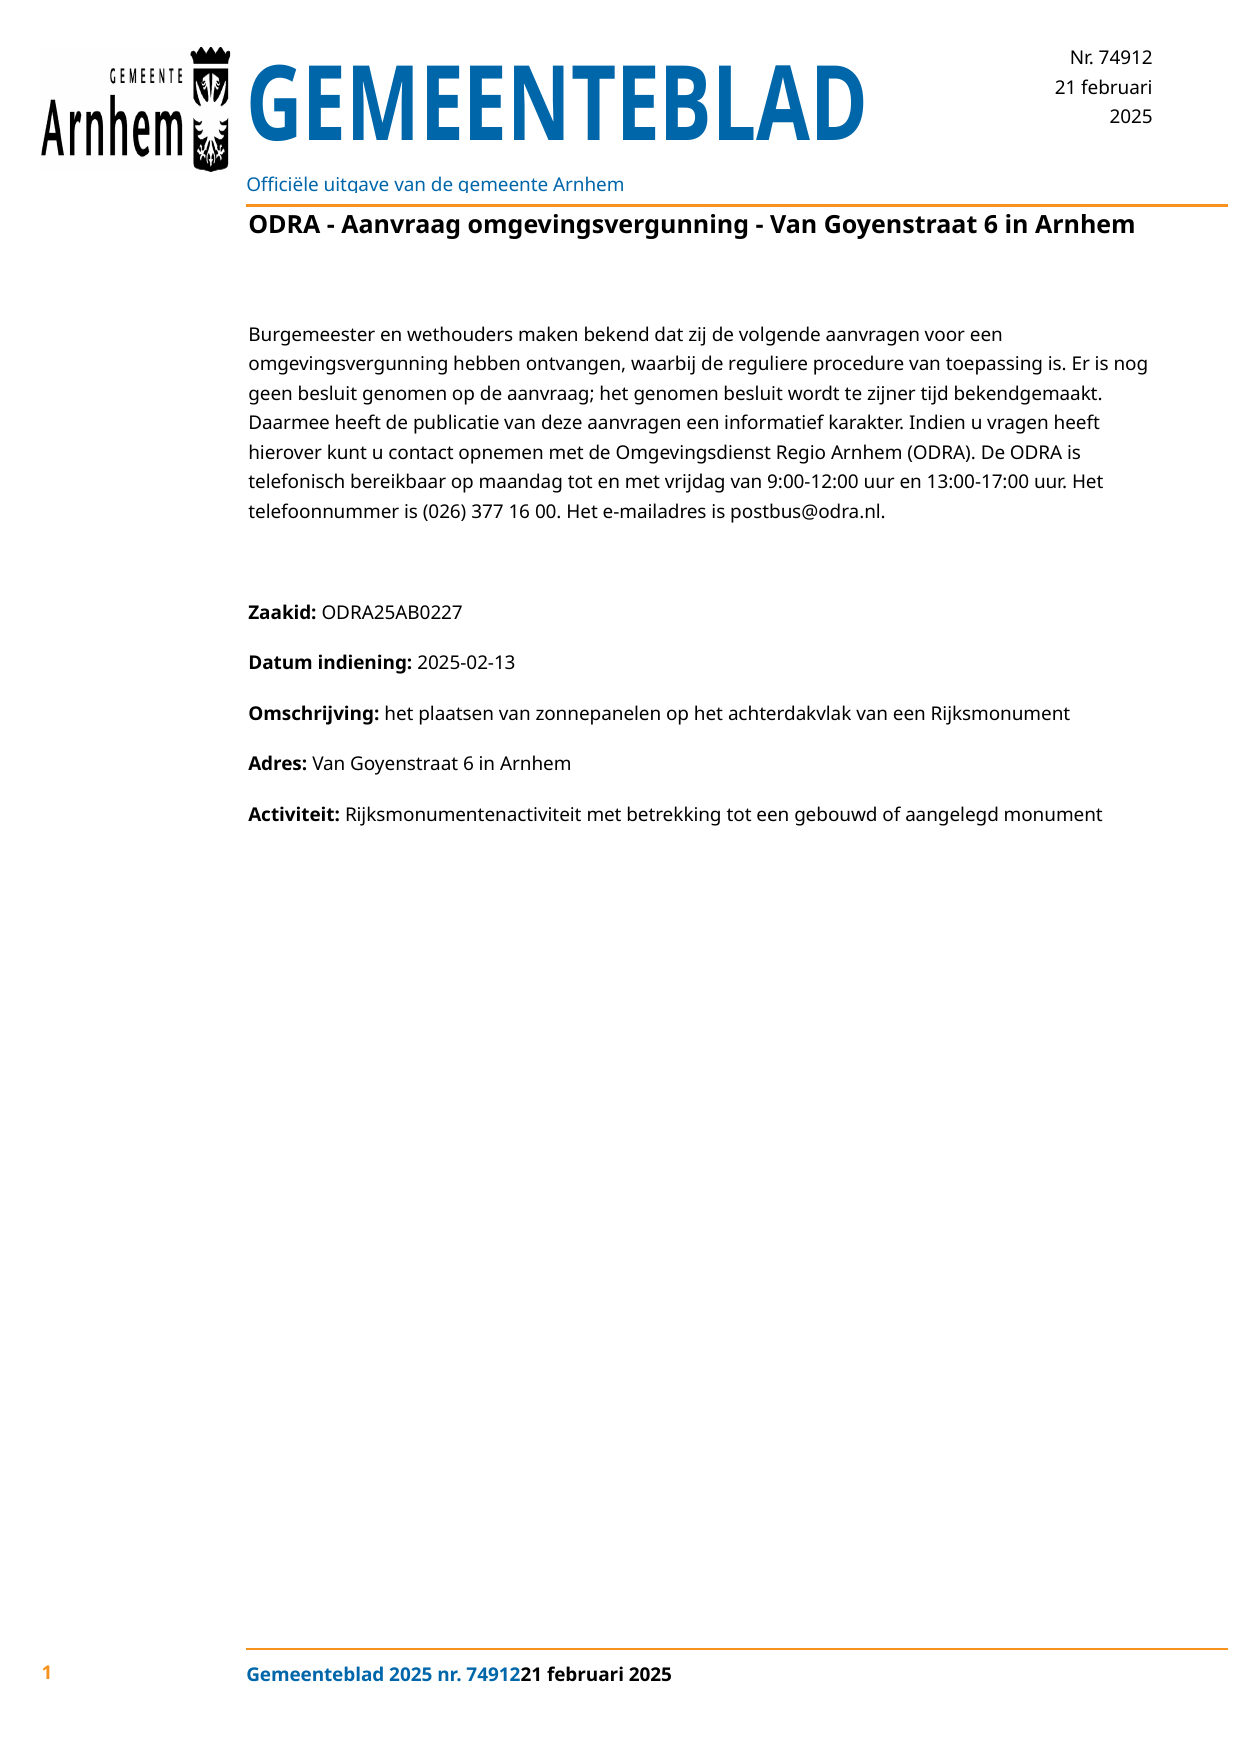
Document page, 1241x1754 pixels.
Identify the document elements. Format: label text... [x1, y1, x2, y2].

text Datum indiening: 2025-02-13 [248, 649, 1152, 675]
text Burgemeester en wethouders maken bekend dat zij de volgende aanvragen voor een omgevingsvergunning hebben ontvangen, waarbij de reguliere procedure van toepassing is. Er is nog geen besluit genomen op de aanvraag; het genomen besluit wordt te zijner tijd bekendgemaakt. Daarmee heeft de publicatie van deze aanvragen een informatief karakter. Indien u vragen heeft hierover kunt u contact opnemen met de Omgevingsdienst Regio Arnhem (ODRA). De ODRA is telefonisch bereikbaar op maandag tot en met vrijdag van 9:00-12:00 uur en 13:00-17:00 uur. Het telefoonnummer is (026) 377 16 00. Het e-mailadres is postbus@odra.nl. [248, 321, 1152, 524]
text Activiteit: Rijksmonumentenactiviteit met betrekking tot een gebouwd of aangelegd monument [248, 801, 1152, 826]
text Zaakid: ODRA25AB0227 [248, 599, 1152, 625]
text Omschrijving: het plaatsen van zonnepanelen op het achterdakvlak van een Rijksmonument [248, 700, 1152, 726]
text Adres: Van Goyenstraat 6 in Arnhem [248, 750, 1152, 776]
text ODRA - Aanvraag omgevingsvergunning - Van Goyenstraat 6 in Arnhem [248, 207, 1152, 241]
picture [41, 47, 231, 172]
